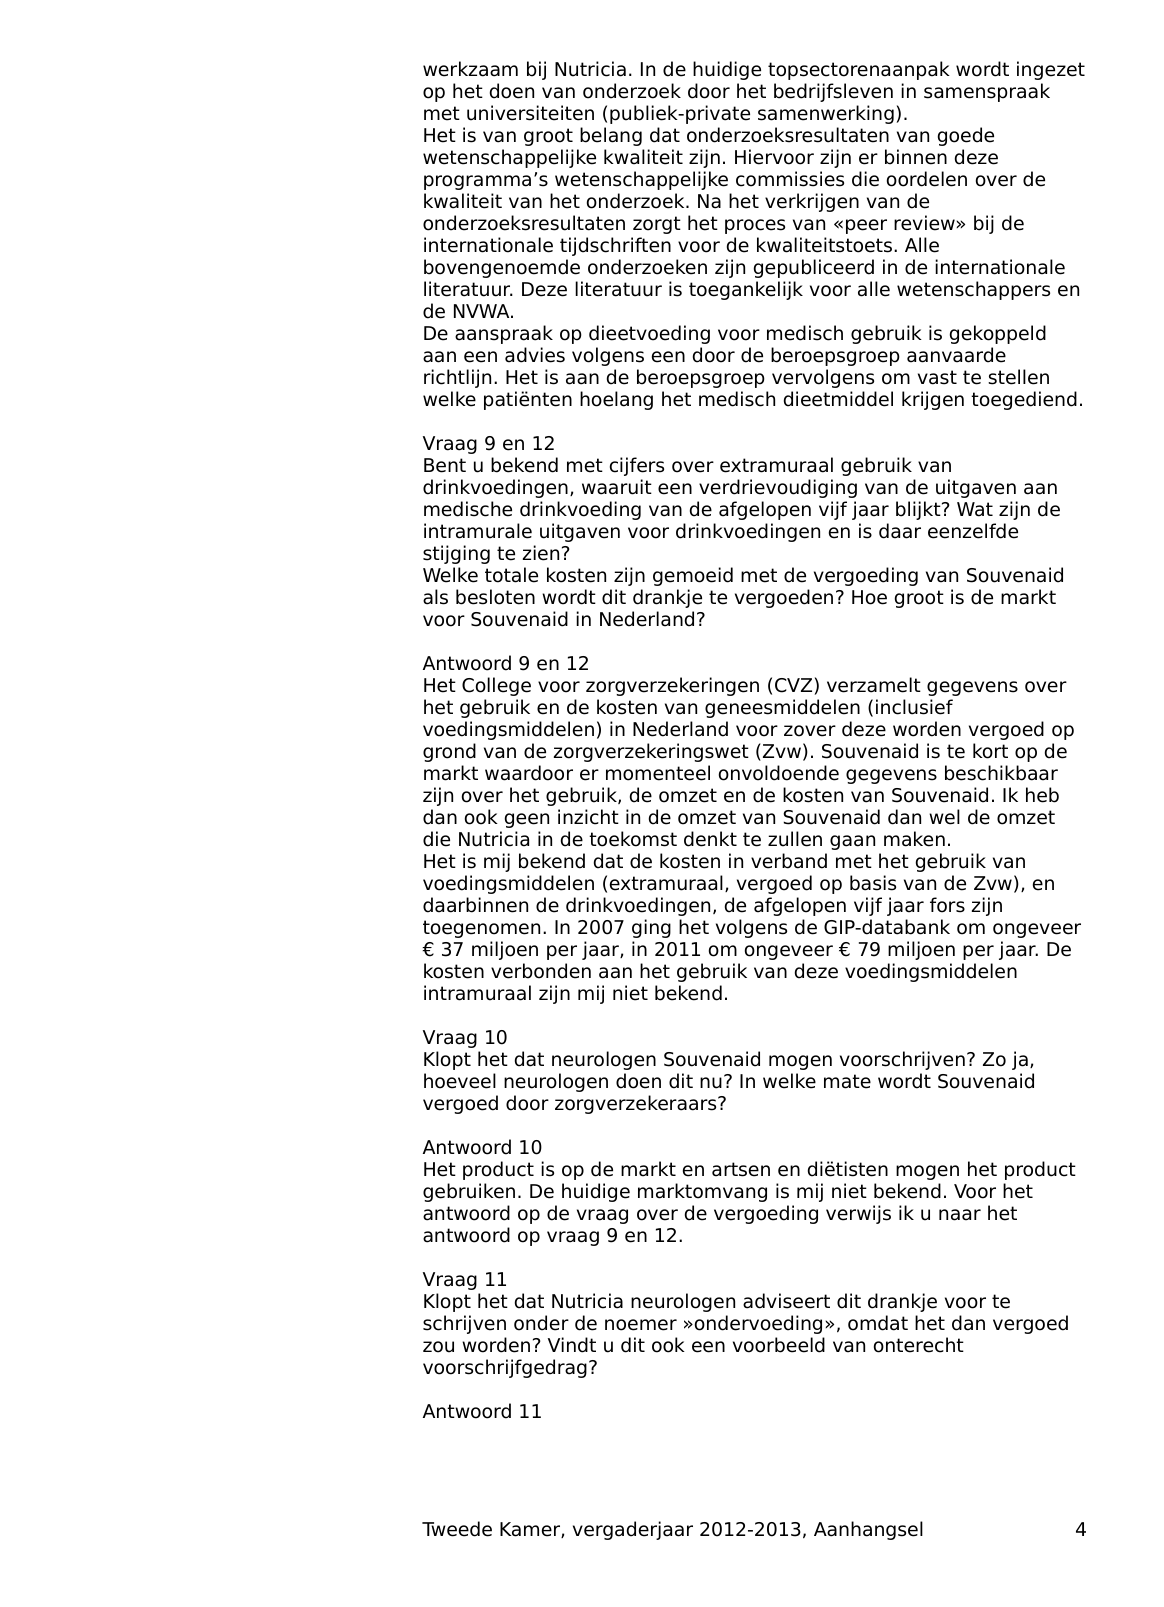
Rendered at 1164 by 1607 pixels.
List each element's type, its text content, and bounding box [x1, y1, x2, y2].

text Vraag 10 [422, 1027, 1087, 1049]
text Antwoord 10 [422, 1137, 1087, 1159]
text Antwoord 11 [422, 1401, 1087, 1423]
text Klopt het dat neurologen Souvenaid mogen voorschrijven? Zo ja, hoeveel neurologen doen dit nu? In welke mate wordt Souvenaid vergoed door zorgverzekeraars? [422, 1049, 1087, 1115]
text Bent u bekend met cijfers over extramuraal gebruik van drinkvoedingen, waaruit een verdrievoudiging van de uitgaven aan medische drinkvoeding van de afgelopen vijf jaar blijkt? Wat zijn de intramurale uitgaven voor drinkvoedingen en is daar eenzelfde stijging te zien? [422, 455, 1087, 565]
text Het is van groot belang dat onderzoeksresultaten van goede wetenschappelijke kwaliteit zijn. Hiervoor zijn er binnen deze programma’s wetenschappelijke commissies die oordelen over de kwaliteit van het onderzoek. Na het verkrijgen van de onderzoeksresultaten zorgt het proces van «peer review» bij de internationale tijdschriften voor de kwaliteitstoets. Alle bovengenoemde onderzoeken zijn gepubliceerd in de internationale literatuur. Deze literatuur is toegankelijk voor alle wetenschappers en de NVWA. [422, 125, 1087, 323]
text Klopt het dat Nutricia neurologen adviseert dit drankje voor te schrijven onder de noemer »ondervoeding», omdat het dan vergoed zou worden? Vindt u dit ook een voorbeeld van onterecht voorschrijfgedrag? [422, 1291, 1087, 1379]
text Het product is op de markt en artsen en diëtisten mogen het product gebruiken. De huidige marktomvang is mij niet bekend. Voor het antwoord op de vraag over de vergoeding verwijs ik u naar het antwoord op vraag 9 en 12. [422, 1159, 1087, 1247]
text Antwoord 9 en 12 [422, 653, 1087, 675]
text Het is mij bekend dat de kosten in verband met het gebruik van voedingsmiddelen (extramuraal, vergoed op basis van de Zvw), en daarbinnen de drinkvoedingen, de afgelopen vijf jaar fors zijn toegenomen. In 2007 ging het volgens de GIP-databank om ongeveer € 37 miljoen per jaar, in 2011 om ongeveer € 79 miljoen per jaar. De kosten verbonden aan het gebruik van deze voedingsmiddelen intramuraal zijn mij niet bekend. [422, 851, 1087, 1004]
text werkzaam bij Nutricia. In de huidige topsectorenaanpak wordt ingezet op het doen van onderzoek door het bedrijfsleven in samenspraak met universiteiten (publiek-private samenwerking). [422, 59, 1087, 125]
text Vraag 11 [422, 1269, 1087, 1291]
text De aanspraak op dieetvoeding voor medisch gebruik is gekoppeld aan een advies volgens een door de beroepsgroep aanvaarde richtlijn. Het is aan de beroepsgroep vervolgens om vast te stellen welke patiënten hoelang het medisch dieetmiddel krijgen toegediend. [422, 323, 1087, 411]
text Vraag 9 en 12 [422, 433, 1087, 455]
text Welke totale kosten zijn gemoeid met de vergoeding van Souvenaid als besloten wordt dit drankje te vergoeden? Hoe groot is de markt voor Souvenaid in Nederland? [422, 565, 1087, 631]
text Het College voor zorgverzekeringen (CVZ) verzamelt gegevens over het gebruik en de kosten van geneesmiddelen (inclusief voedingsmiddelen) in Nederland voor zover deze worden vergoed op grond van de zorgverzekeringswet (Zvw). Souvenaid is te kort op de markt waardoor er momenteel onvoldoende gegevens beschikbaar zijn over het gebruik, de omzet en de kosten van Souvenaid. Ik heb dan ook geen inzicht in de omzet van Souvenaid dan wel de omzet die Nutricia in de toekomst denkt te zullen gaan maken. [422, 675, 1087, 851]
